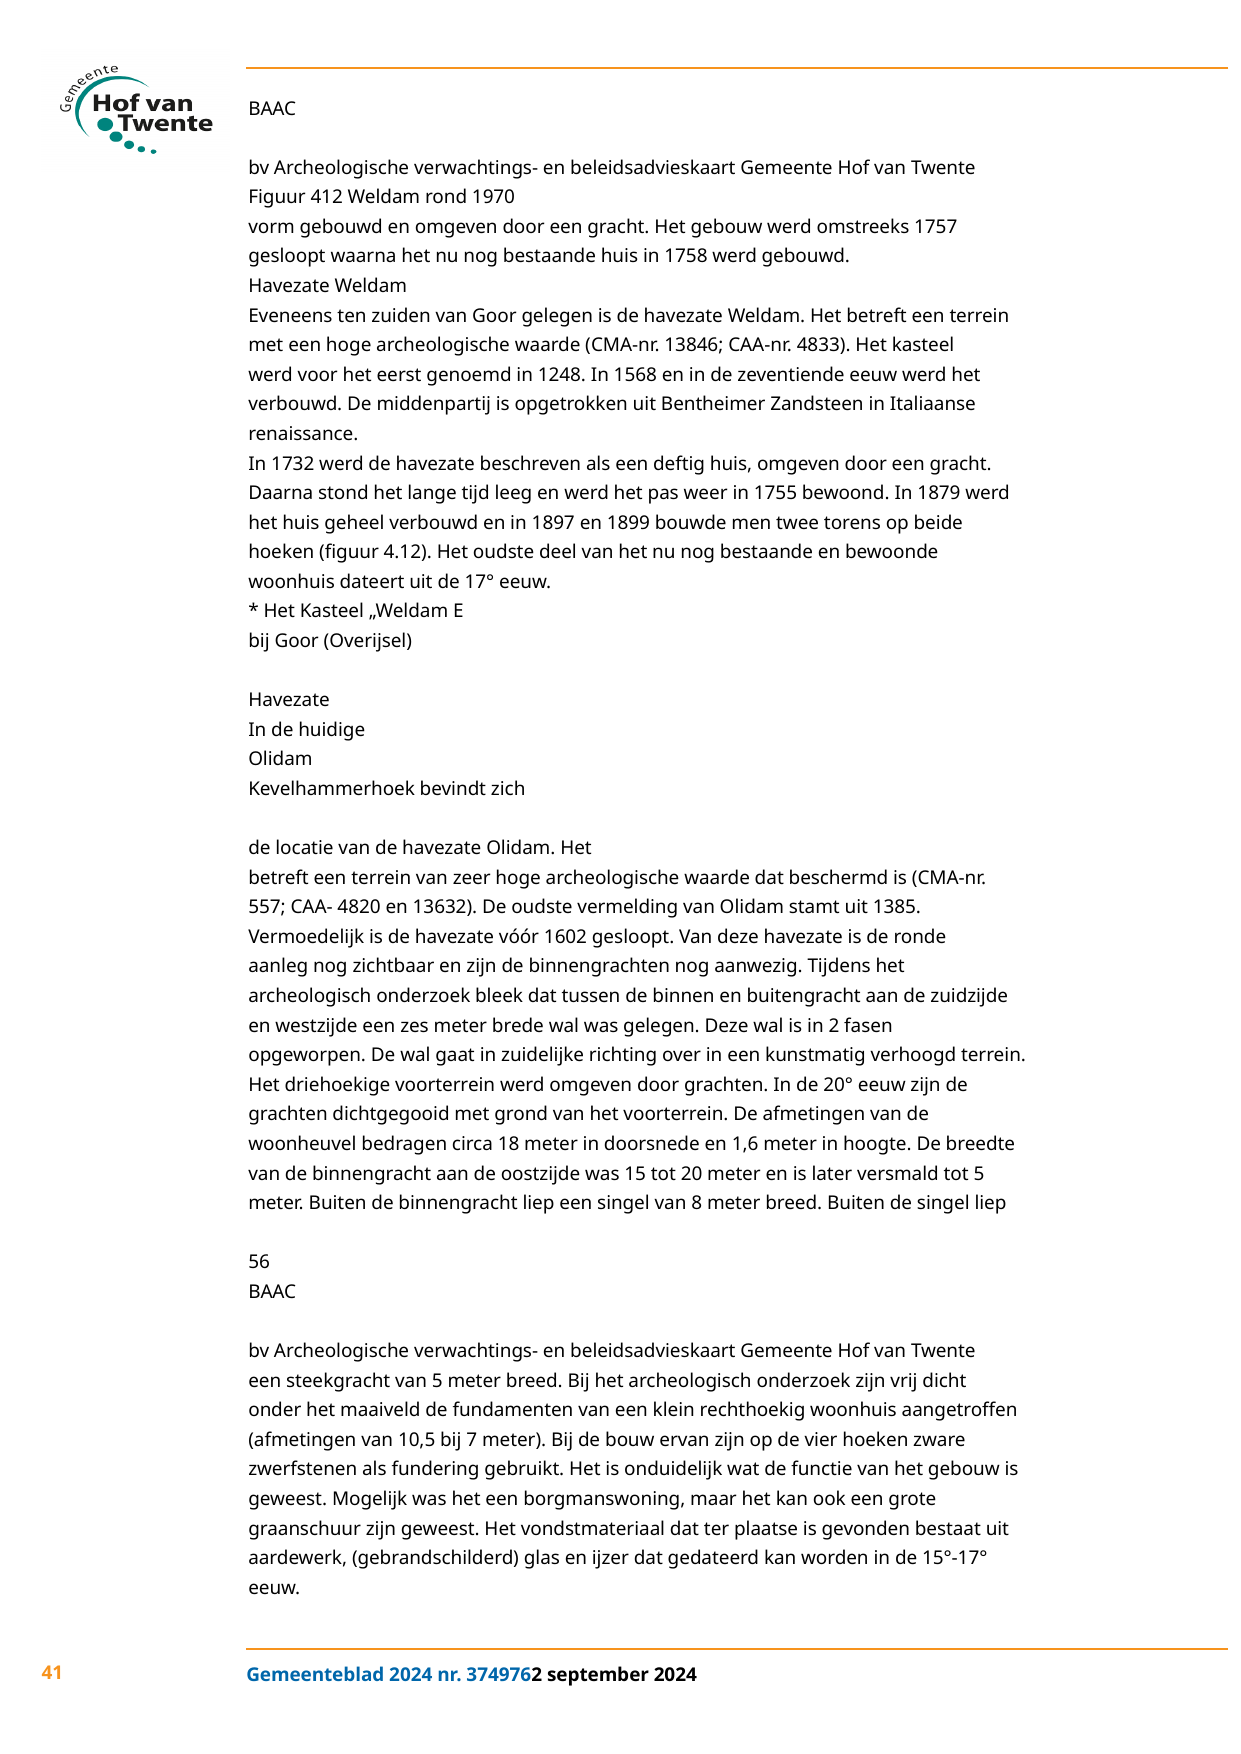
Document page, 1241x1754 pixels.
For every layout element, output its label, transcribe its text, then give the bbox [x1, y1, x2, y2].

text een steekgracht van 5 meter breed. Bij het archeologisch onderzoek zijn vrij dicht [248, 1367, 1152, 1393]
text renaissance. [248, 420, 1152, 446]
text Eveneens ten zuiden van Goor gelegen is de havezate Weldam. Het betreft een terrein [248, 302, 1152, 328]
text Havezate Weldam [248, 272, 1152, 298]
text BAAC [248, 95, 1152, 121]
text Kevelhammerhoek bevindt zich [248, 775, 1152, 801]
text hoeken (figuur 4.12). Het oudste deel van het nu nog bestaande en bewoonde [248, 538, 1152, 564]
text en westzijde een zes meter brede wal was gelegen. Deze wal is in 2 fasen [248, 1012, 1152, 1038]
text opgeworpen. De wal gaat in zuidelijke richting over in een kunstmatig verhoogd terrein. [248, 1041, 1152, 1067]
text Daarna stond het lange tijd leeg en werd het pas weer in 1755 bewoond. In 1879 werd [248, 479, 1152, 505]
text geweest. Mogelijk was het een borgmanswoning, maar het kan ook een grote [248, 1485, 1152, 1511]
text Havezate [248, 686, 1152, 712]
text Figuur 412 Weldam rond 1970 [248, 183, 1152, 209]
picture [41, 47, 231, 172]
text bij Goor (Overijsel) [248, 627, 1152, 653]
text In de huidige [248, 716, 1152, 742]
text vorm gebouwd en omgeven door een gracht. Het gebouw werd omstreeks 1757 [248, 213, 1152, 239]
text BAAC [248, 1278, 1152, 1304]
text betreft een terrein van zeer hoge archeologische waarde dat beschermd is (CMA-nr. [248, 864, 1152, 890]
text grachten dichtgegooid met grond van het voorterrein. De afmetingen van de [248, 1101, 1152, 1126]
text met een hoge archeologische waarde (CMA-nr. 13846; CAA-nr. 4833). Het kasteel [248, 331, 1152, 357]
text 557; CAA- 4820 en 13632). De oudste vermelding van Olidam stamt uit 1385. [248, 893, 1152, 919]
text van de binnengracht aan de oostzijde was 15 tot 20 meter en is later versmald tot 5 [248, 1160, 1152, 1186]
text woonhuis dateert uit de 17° eeuw. [248, 568, 1152, 594]
text Het driehoekige voorterrein werd omgeven door grachten. In de 20° eeuw zijn de [248, 1071, 1152, 1097]
text archeologisch onderzoek bleek dat tussen de binnen en buitengracht aan de zuidzijde [248, 982, 1152, 1008]
text aanleg nog zichtbaar en zijn de binnengrachten nog aanwezig. Tijdens het [248, 953, 1152, 978]
text gesloopt waarna het nu nog bestaande huis in 1758 werd gebouwd. [248, 243, 1152, 268]
text bv Archeologische verwachtings- en beleidsadvieskaart Gemeente Hof van Twente [248, 1337, 1152, 1363]
text zwerfstenen als fundering gebruikt. Het is onduidelijk wat de functie van het gebouw is [248, 1456, 1152, 1481]
text Vermoedelijk is de havezate vóór 1602 gesloopt. Van deze havezate is de ronde [248, 923, 1152, 949]
text verbouwd. De middenpartij is opgetrokken uit Bentheimer Zandsteen in Italiaanse [248, 391, 1152, 416]
text aardewerk, (gebrandschilderd) glas en ijzer dat gedateerd kan worden in de 15°-17° [248, 1544, 1152, 1570]
text graanschuur zijn geweest. Het vondstmateriaal dat ter plaatse is gevonden bestaat uit [248, 1515, 1152, 1541]
text meter. Buiten de binnengracht liep een singel van 8 meter breed. Buiten de singel liep [248, 1189, 1152, 1215]
text de locatie van de havezate Olidam. Het [248, 834, 1152, 860]
text onder het maaiveld de fundamenten van een klein rechthoekig woonhuis aangetroffen [248, 1396, 1152, 1422]
text eeuw. [248, 1574, 1152, 1600]
text Olidam [248, 746, 1152, 771]
text het huis geheel verbouwd en in 1897 en 1899 bouwde men twee torens op beide [248, 509, 1152, 535]
text In 1732 werd de havezate beschreven als een deftig huis, omgeven door een gracht. [248, 450, 1152, 476]
text bv Archeologische verwachtings- en beleidsadvieskaart Gemeente Hof van Twente [248, 154, 1152, 180]
text (afmetingen van 10,5 bij 7 meter). Bij de bouw ervan zijn op de vier hoeken zware [248, 1426, 1152, 1452]
text * Het Kasteel „Weldam E [248, 598, 1152, 623]
text woonheuvel bedragen circa 18 meter in doorsnede en 1,6 meter in hoogte. De breedte [248, 1130, 1152, 1156]
text 56 [248, 1248, 1152, 1274]
text werd voor het eerst genoemd in 1248. In 1568 en in de zeventiende eeuw werd het [248, 361, 1152, 387]
